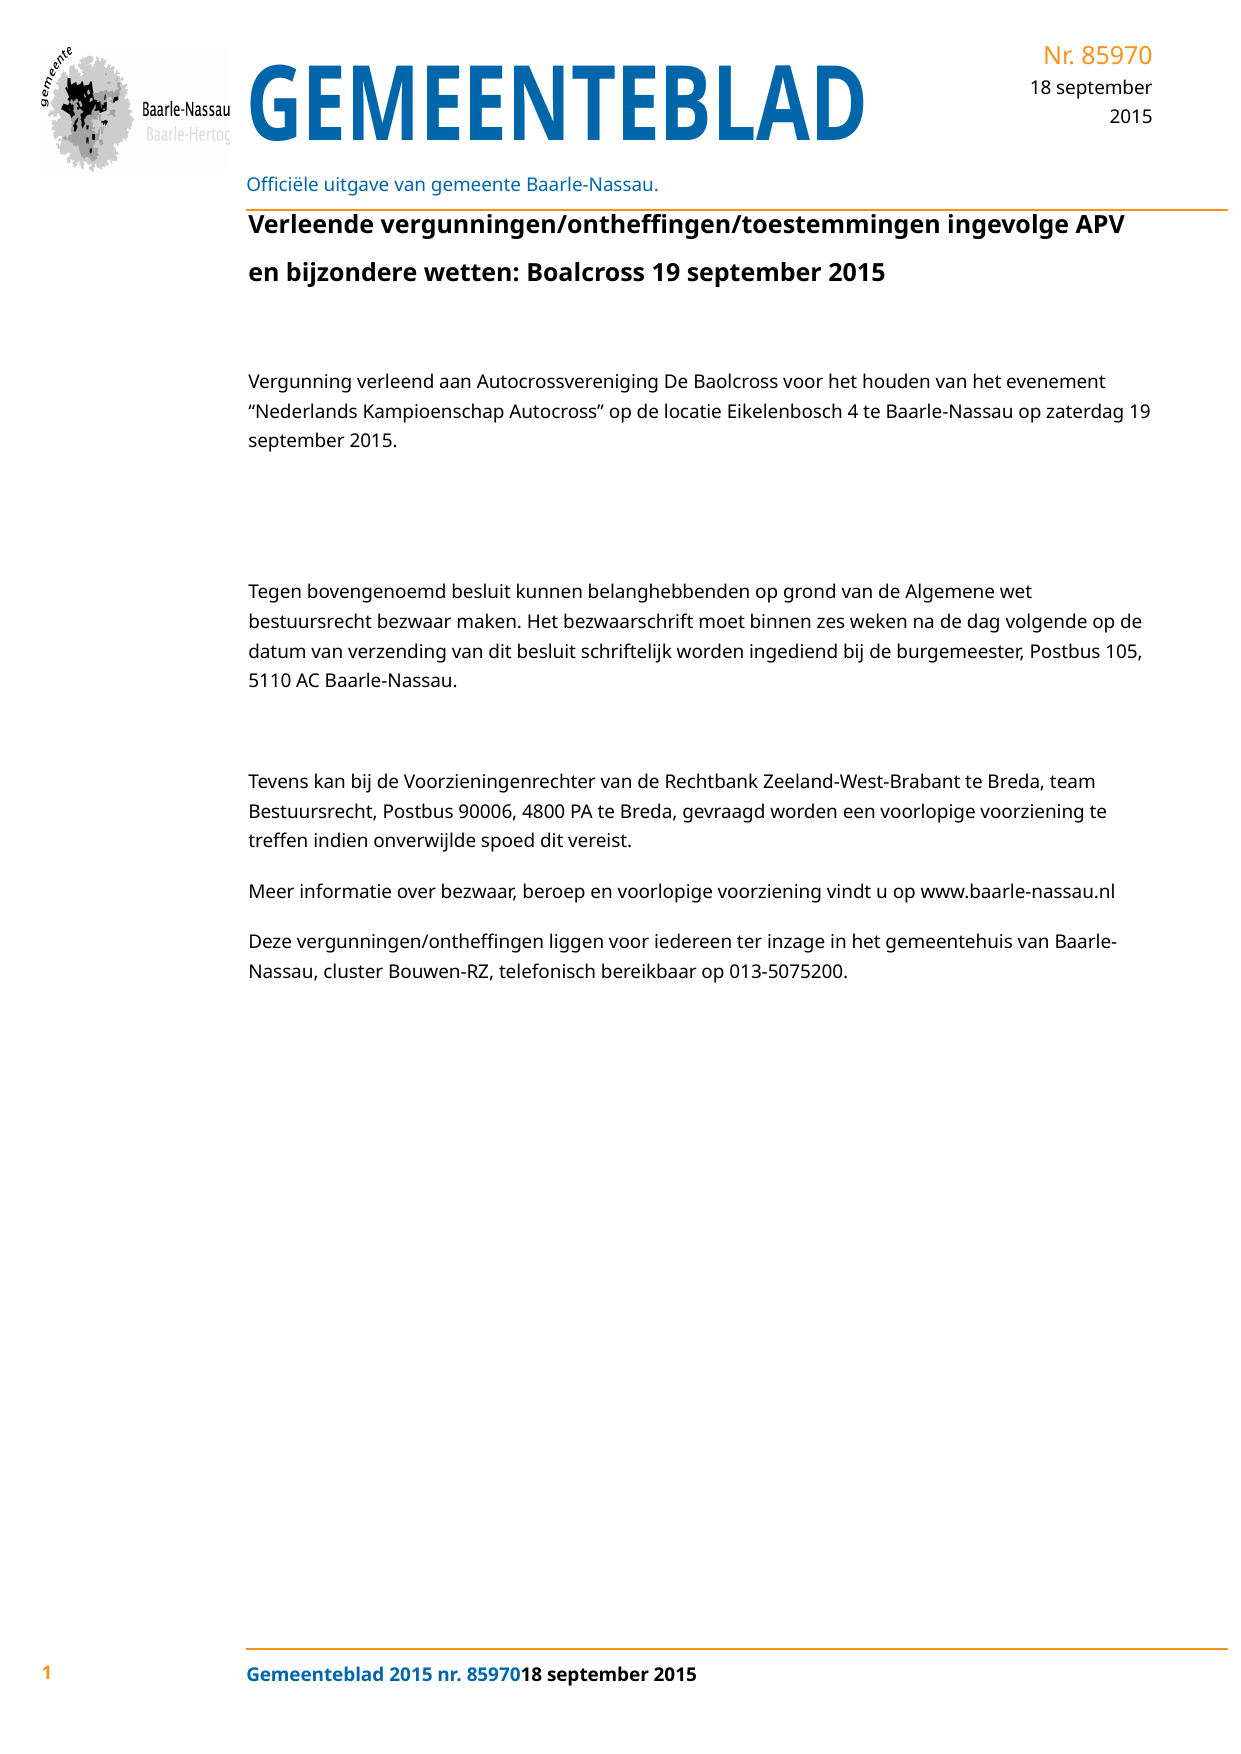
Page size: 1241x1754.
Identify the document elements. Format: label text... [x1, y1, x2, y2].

text Verleende vergunningen/ontheffingen/toestemmingen ingevolge APV en bijzondere wetten: Boalcross 19 september 2015 [248, 211, 1152, 288]
picture [41, 47, 231, 172]
text Deze vergunningen/ontheffingen liggen voor iedereen ter inzage in het gemeentehuis van Baarle-Nassau, cluster Bouwen-RZ, telefonisch bereikbaar op 013-5075200. [248, 928, 1152, 984]
text Meer informatie over bezwaar, beroep en voorlopige voorziening vindt u op www.baarle-nassau.nl [248, 878, 1152, 904]
text Tegen bovengenoemd besluit kunnen belanghebbenden op grond van de Algemene wet bestuursrecht bezwaar maken. Het bezwaarschrift moet binnen zes weken na de dag volgende op de datum van verzending van dit besluit schriftelijk worden ingediend bij de burgemeester, Postbus 105, 5110 AC Baarle-Nassau. [248, 579, 1152, 693]
text Tevens kan bij de Voorzieningenrechter van de Rechtbank Zeeland-West-Brabant te Breda, team Bestuursrecht, Postbus 90006, 4800 PA te Breda, gevraagd worden een voorlopige voorziening te treffen indien onverwijlde spoed dit vereist. [248, 768, 1152, 853]
text Vergunning verleend aan Autocrossvereniging De Baolcross voor het houden van het evenement “Nederlands Kampioenschap Autocross” op de locatie Eikelenbosch 4 te Baarle-Nassau op zaterdag 19 september 2015. [248, 368, 1152, 453]
